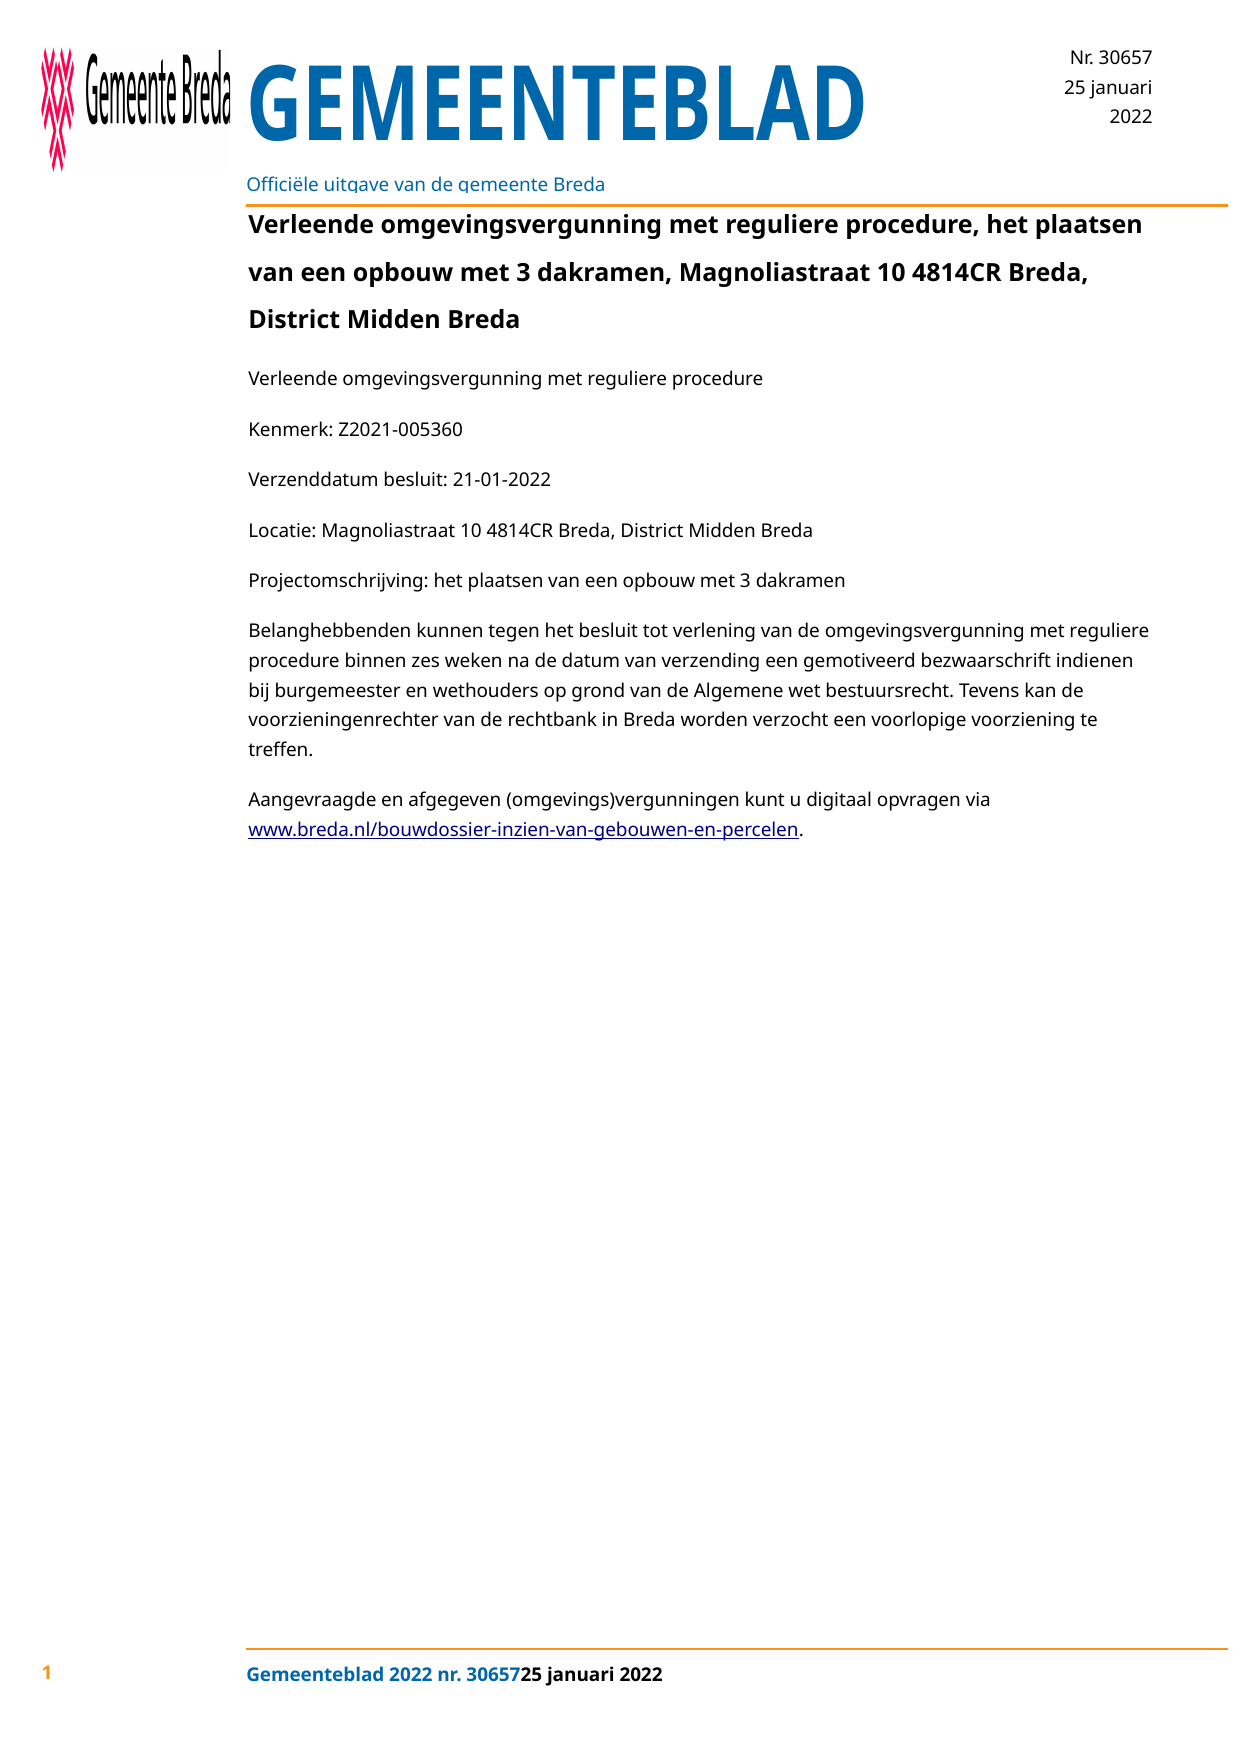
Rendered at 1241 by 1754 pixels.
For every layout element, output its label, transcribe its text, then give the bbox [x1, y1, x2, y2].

text Verleende omgevingsvergunning met reguliere procedure [248, 366, 1152, 391]
picture [41, 47, 231, 172]
text Aangevraagde en afgegeven (omgevings)vergunningen kunt u digitaal opvragen via www.breda.nl/bouwdossier-inzien-van-gebouwen-en-percelen. [248, 786, 1152, 842]
text Projectomschrijving: het plaatsen van een opbouw met 3 dakramen [248, 567, 1152, 593]
text Verzenddatum besluit: 21-01-2022 [248, 466, 1152, 492]
text Kenmerk: Z2021-005360 [248, 416, 1152, 442]
text Locatie: Magnoliastraat 10 4814CR Breda, District Midden Breda [248, 517, 1152, 542]
text Belanghebbenden kunnen tegen het besluit tot verlening van de omgevingsvergunning met reguliere procedure binnen zes weken na de datum van verzending een gemotiveerd bezwaarschrift indienen bij burgemeester en wethouders op grond van de Algemene wet bestuursrecht. Tevens kan de voorzieningenrechter van de rechtbank in Breda worden verzocht een voorlopige voorziening te treffen. [248, 618, 1152, 762]
text Verleende omgevingsvergunning met reguliere procedure, het plaatsen van een opbouw met 3 dakramen, Magnoliastraat 10 4814CR Breda, District Midden Breda [248, 207, 1152, 336]
